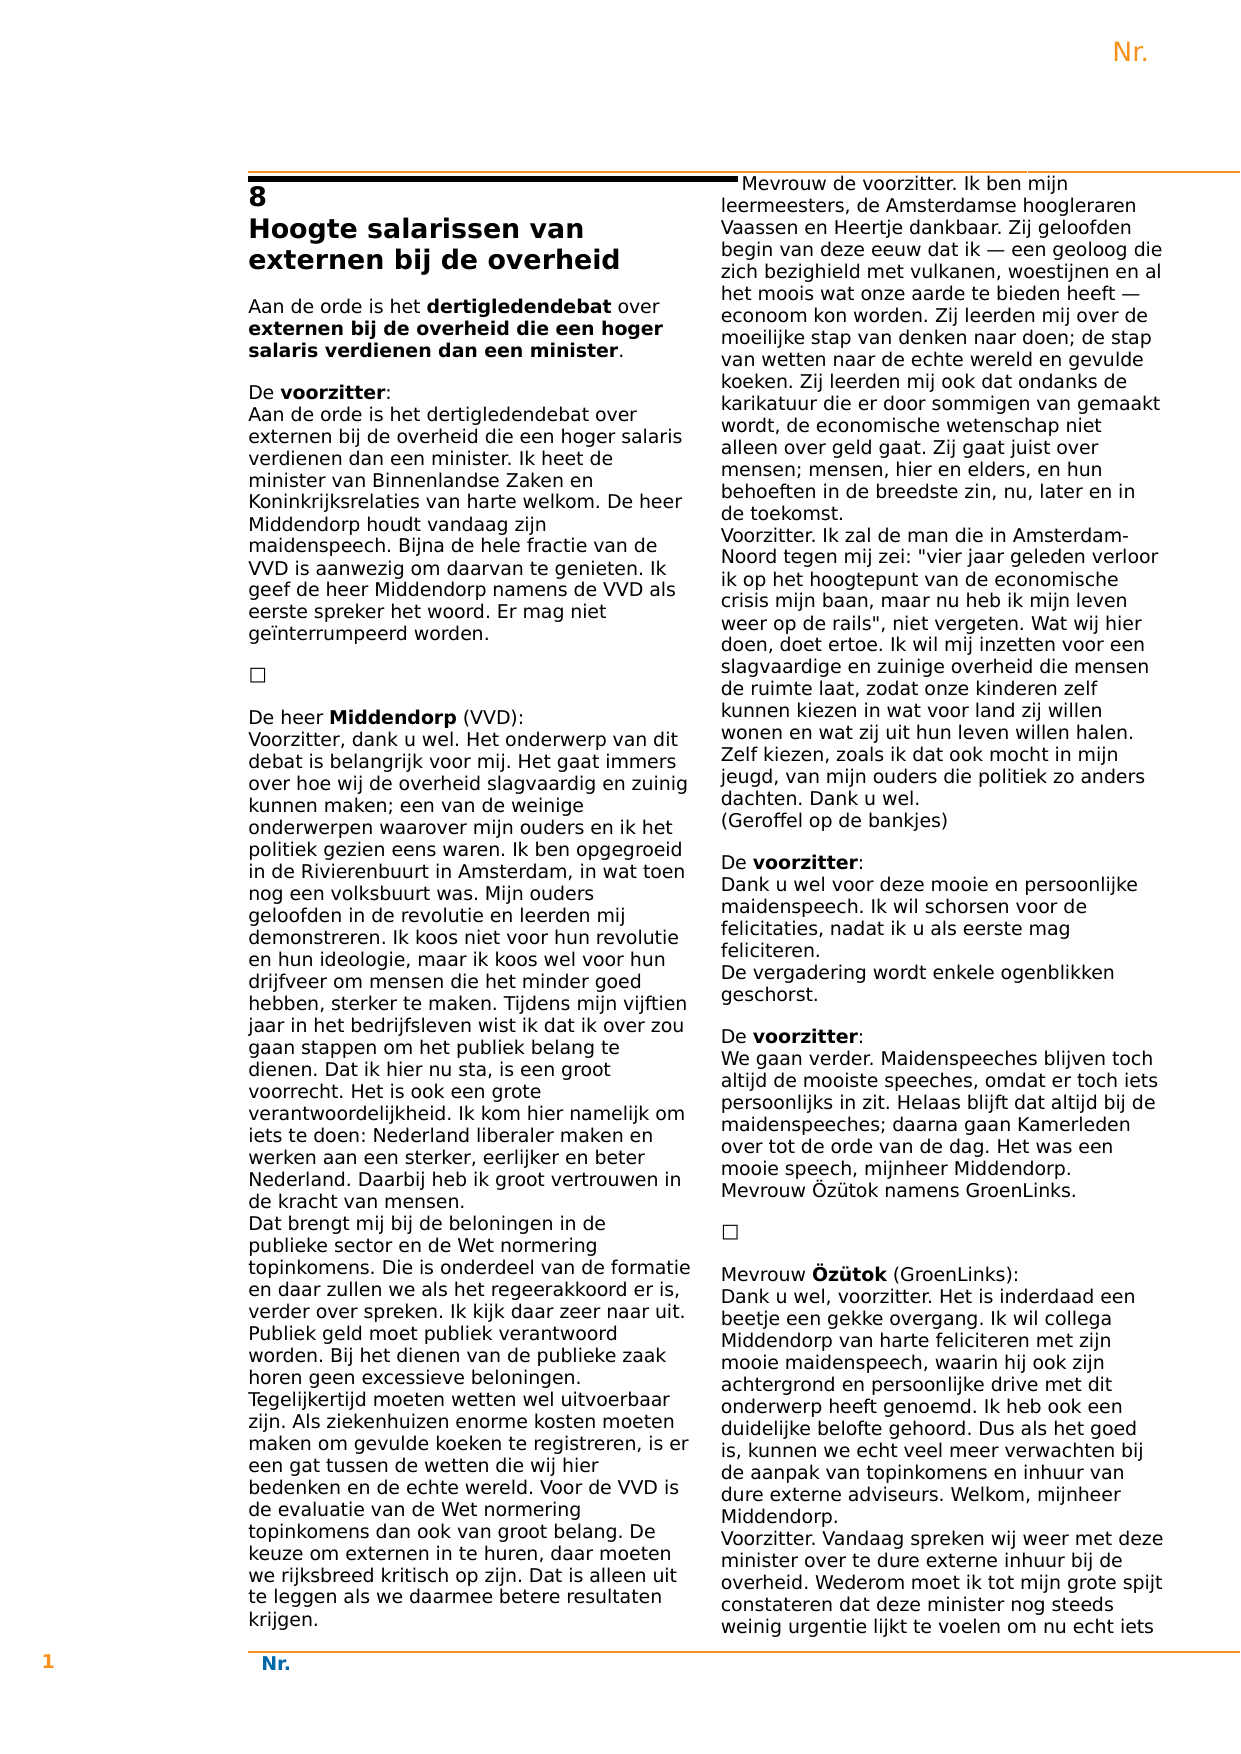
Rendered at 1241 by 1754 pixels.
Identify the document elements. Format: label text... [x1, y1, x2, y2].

text Voorzitter, dank u wel. Het onderwerp van dit debat is belangrijk voor mij. Het gaat immers over hoe wij de overheid slagvaardig en zuinig kunnen maken; een van de weinige onderwerpen waarover mijn ouders en ik het politiek gezien eens waren. Ik ben opgegroeid in de Rivierenbuurt in Amsterdam, in wat toen nog een volksbuurt was. Mijn ouders geloofden in de revolutie en leerden mij demonstreren. Ik koos niet voor hun revolutie en hun ideologie, maar ik koos wel voor hun drijfveer om mensen die het minder goed hebben, sterker te maken. Tijdens mijn vijftien jaar in het bedrijfsleven wist ik dat ik over zou gaan stappen om het publiek belang te dienen. Dat ik hier nu sta, is een groot voorrecht. Het is ook een grote verantwoordelijkheid. Ik kom hier namelijk om iets te doen: Nederland liberaler maken en werken aan een sterker, eerlijker en beter Nederland. Daarbij heb ik groot vertrouwen in de kracht van mensen. [248, 729, 691, 1213]
text Mevrouw Özütok namens GroenLinks. [721, 1180, 1163, 1202]
title 8 Hoogte salarissen van externen bij de overheid [248, 182, 691, 276]
text We gaan verder. Maidenspeeches blijven toch altijd de mooiste speeches, omdat er toch iets persoonlijks in zit. Helaas blijft dat altijd bij de maidenspeeches; daarna gaan Kamerleden over tot de orde van de dag. Het was een mooie speech, mijnheer Middendorp. [721, 1048, 1163, 1180]
text Mevrouw Özütok (GroenLinks): [721, 1264, 1163, 1286]
text De voorzitter: [721, 1026, 1163, 1048]
text Aan de orde is het dertigledendebat over externen bij de overheid die een hoger salaris verdienen dan een minister. [248, 296, 691, 362]
text De voorzitter: [248, 382, 691, 403]
text Dank u wel voor deze mooie en persoonlijke maidenspeech. Ik wil schorsen voor de felicitaties, nadat ik u als eerste mag feliciteren. [721, 874, 1163, 962]
text Voorzitter. Ik zal de man die in Amsterdam-Noord tegen mij zei: "vier jaar geleden verloor ik op het hoogtepunt van de economische crisis mijn baan, maar nu heb ik mijn leven weer op de rails", niet vergeten. Wat wij hier doen, doet ertoe. Ik wil mij inzetten voor een slagvaardige en zuinige overheid die mensen de ruimte laat, zodat onze kinderen zelf kunnen kiezen in wat voor land zij willen wonen en wat zij uit hun leven willen halen. Zelf kiezen, zoals ik dat ook mocht in mijn jeugd, van mijn ouders die politiek zo anders dachten. Dank u wel. [721, 524, 1163, 810]
text ⬜ [721, 1222, 1163, 1244]
text Voorzitter. Vandaag spreken wij weer met deze minister over te dure externe inhuur bij de overheid. Wederom moet ik tot mijn grote spijt constateren dat deze minister nog steeds weinig urgentie lijkt te voelen om nu echt iets [721, 1528, 1163, 1637]
text De voorzitter: [721, 852, 1163, 874]
text Dank u wel, voorzitter. Het is inderdaad een beetje een gekke overgang. Ik wil collega Middendorp van harte feliciteren met zijn mooie maidenspeech, waarin hij ook zijn achtergrond en persoonlijke drive met dit onderwerp heeft genoemd. Ik heb ook een duidelijke belofte gehoord. Dus als het goed is, kunnen we echt veel meer verwachten bij de aanpak van topinkomens en inhuur van dure externe adviseurs. Welkom, mijnheer Middendorp. [721, 1286, 1163, 1528]
text De heer Middendorp (VVD): [248, 707, 691, 729]
text Dat brengt mij bij de beloningen in de publieke sector en de Wet normering topinkomens. Die is onderdeel van de formatie en daar zullen we als het regeerakkoord er is, verder over spreken. Ik kijk daar zeer naar uit. Publiek geld moet publiek verantwoord worden. Bij het dienen van de publieke zaak horen geen excessieve beloningen. Tegelijkertijd moeten wetten wel uitvoerbaar zijn. Als ziekenhuizen enorme kosten moeten maken om gevulde koeken te registreren, is er een gat tussen de wetten die wij hier bedenken en de echte wereld. Voor de VVD is de evaluatie van de Wet normering topinkomens dan ook van groot belang. De keuze om externen in te huren, daar moeten we rijksbreed kritisch op zijn. Dat is alleen uit te leggen als we daarmee betere resultaten krijgen. [248, 1213, 691, 1630]
text ⬜ [248, 665, 691, 687]
text Mevrouw de voorzitter. Ik ben mijn leermeesters, de Amsterdamse hoogleraren Vaassen en Heertje dankbaar. Zij geloofden begin van deze eeuw dat ik — een geoloog die zich bezighield met vulkanen, woestijnen en al het moois wat onze aarde te bieden heeft — econoom kon worden. Zij leerden mij over de moeilijke stap van denken naar doen; de stap van wetten naar de echte wereld en gevulde koeken. Zij leerden mij ook dat ondanks de karikatuur die er door sommigen van gemaakt wordt, de economische wetenschap niet alleen over geld gaat. Zij gaat juist over mensen; mensen, hier en elders, en hun behoeften in de breedste zin, nu, later en in de toekomst. [721, 173, 1163, 524]
text (Geroffel op de bankjes) [721, 810, 1163, 832]
text De vergadering wordt enkele ogenblikken geschorst. [721, 962, 1163, 1006]
text Aan de orde is het dertigledendebat over externen bij de overheid die een hoger salaris verdienen dan een minister. Ik heet de minister van Binnenlandse Zaken en Koninkrijksrelaties van harte welkom. De heer Middendorp houdt vandaag zijn maidenspeech. Bijna de hele fractie van de VVD is aanwezig om daarvan te genieten. Ik geef de heer Middendorp namens de VVD als eerste spreker het woord. Er mag niet geïnterrumpeerd worden. [248, 403, 691, 645]
